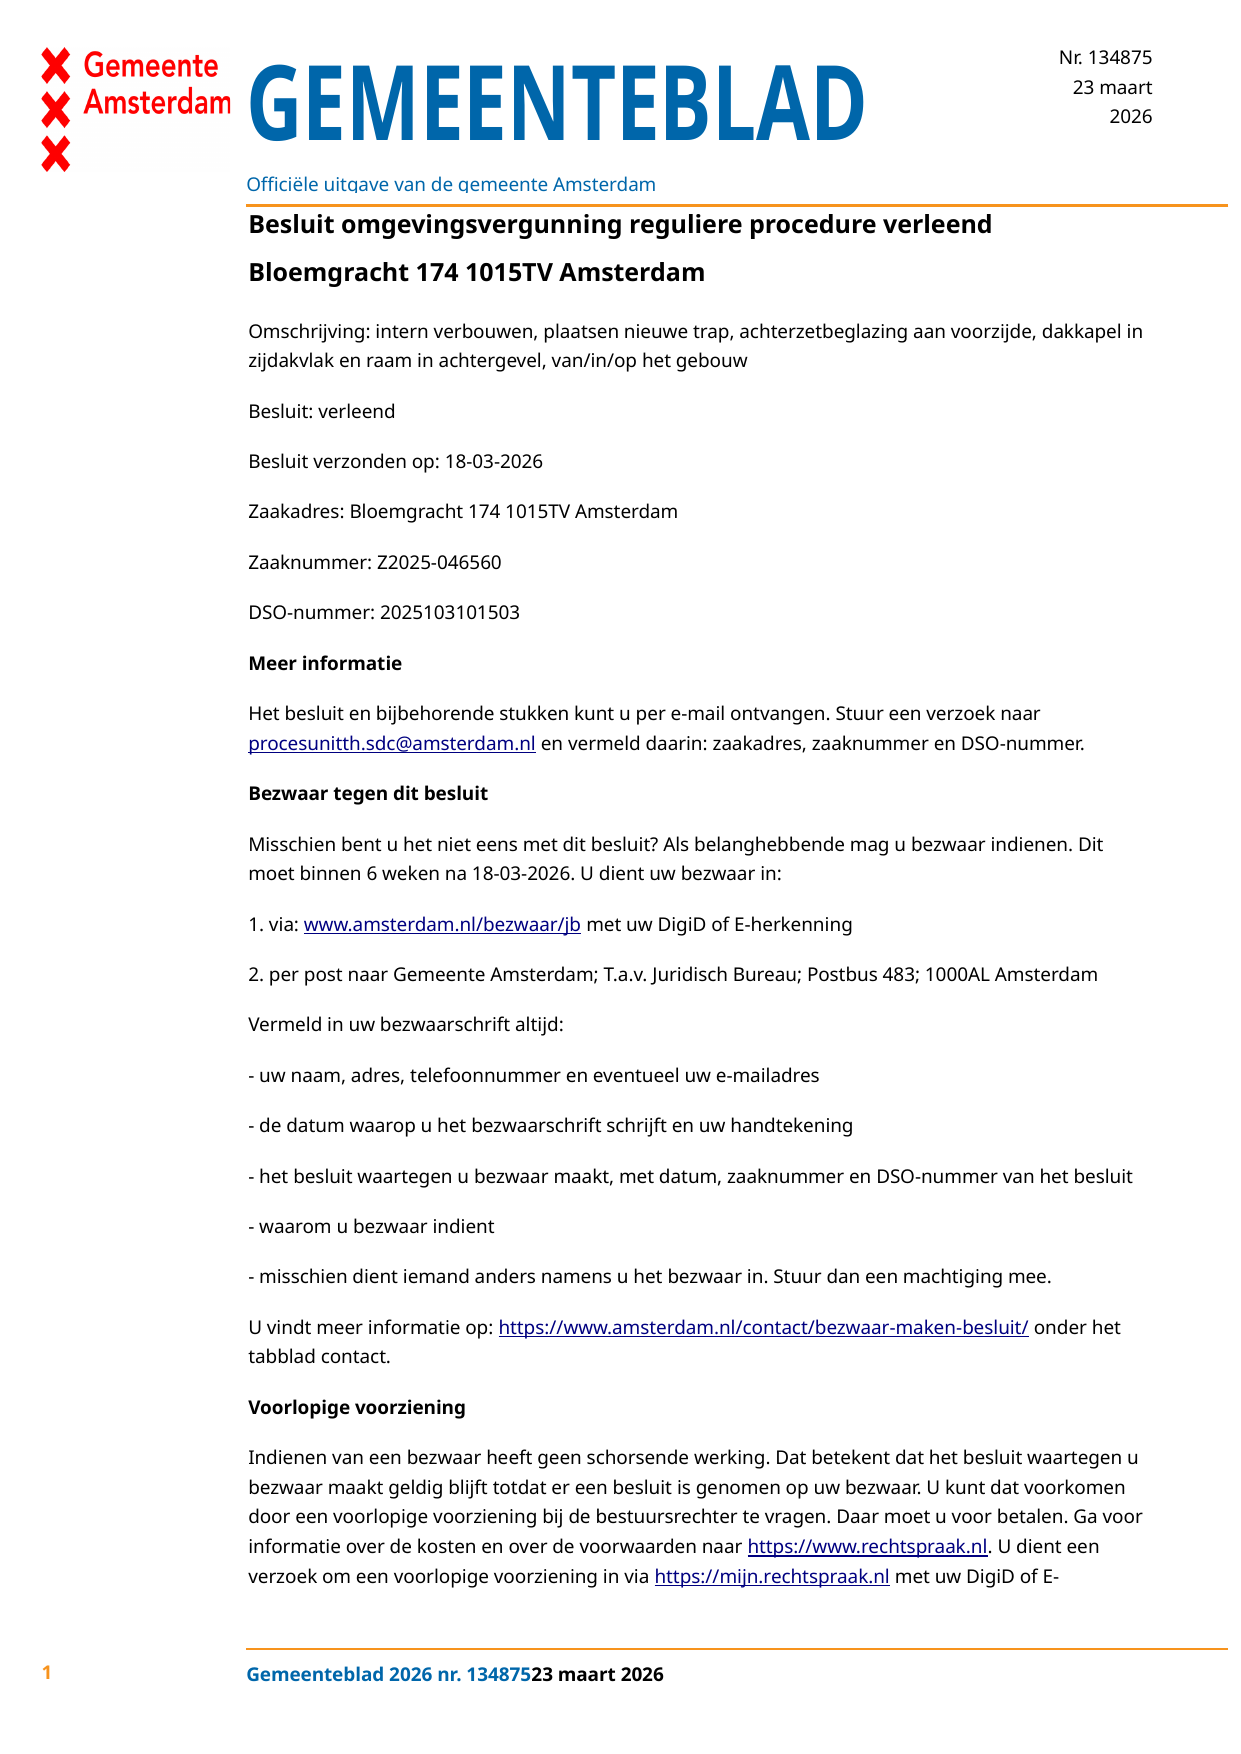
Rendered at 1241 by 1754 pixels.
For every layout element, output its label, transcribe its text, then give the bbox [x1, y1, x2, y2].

text - waarom u bezwaar indient [248, 1213, 1152, 1239]
text Vermeld in uw bezwaarschrift altijd: [248, 1012, 1152, 1037]
text 1. via: www.amsterdam.nl/bezwaar/jb met uw DigiD of E-herkenning [248, 911, 1152, 937]
text Zaakadres: Bloemgracht 174 1015TV Amsterdam [248, 499, 1152, 524]
text Indienen van een bezwaar heeft geen schorsende werking. Dat betekent dat het besluit waartegen u bezwaar maakt geldig blijft totdat er een besluit is genomen op uw bezwaar. U kunt dat voorkomen door een voorlopige voorziening bij de bestuursrechter te vragen. Daar moet u voor betalen. Ga voor informatie over de kosten en over de voorwaarden naar https://www.rechtspraak.nl. U dient een verzoek om een voorlopige voorziening in via https://mijn.rechtspraak.nl met uw DigiD of E- [248, 1444, 1152, 1589]
text - het besluit waartegen u bezwaar maakt, met datum, zaaknummer en DSO-nummer van het besluit [248, 1163, 1152, 1189]
picture [41, 47, 231, 172]
text Besluit omgevingsvergunning reguliere procedure verleend Bloemgracht 174 1015TV Amsterdam [248, 207, 1152, 288]
text U vindt meer informatie op: https://www.amsterdam.nl/contact/bezwaar-maken-besluit/ onder het tabblad contact. [248, 1314, 1152, 1369]
text Bezwaar tegen dit besluit [248, 780, 1152, 806]
text Het besluit en bijbehorende stukken kunt u per e-mail ontvangen. Stuur een verzoek naar procesunitth.sdc@amsterdam.nl en vermeld daarin: zaakadres, zaaknummer en DSO-nummer. [248, 700, 1152, 756]
text Voorlopige voorziening [248, 1394, 1152, 1420]
text Besluit verzonden op: 18-03-2026 [248, 448, 1152, 474]
text - misschien dient iemand anders namens u het bezwaar in. Stuur dan een machtiging mee. [248, 1264, 1152, 1289]
text - uw naam, adres, telefoonnummer en eventueel uw e-mailadres [248, 1062, 1152, 1088]
text Omschrijving: intern verbouwen, plaatsen nieuwe trap, achterzetbeglazing aan voorzijde, dakkapel in zijdakvlak en raam in achtergevel, van/in/op het gebouw [248, 318, 1152, 373]
text Misschien bent u het niet eens met dit besluit? Als belanghebbende mag u bezwaar indienen. Dit moet binnen 6 weken na 18-03-2026. U dient uw bezwaar in: [248, 831, 1152, 886]
text - de datum waarop u het bezwaarschrift schrijft en uw handtekening [248, 1112, 1152, 1138]
text Meer informatie [248, 650, 1152, 676]
text DSO-nummer: 2025103101503 [248, 599, 1152, 625]
text Zaaknummer: Z2025-046560 [248, 549, 1152, 575]
text Besluit: verleend [248, 398, 1152, 424]
text 2. per post naar Gemeente Amsterdam; T.a.v. Juridisch Bureau; Postbus 483; 1000AL Amsterdam [248, 961, 1152, 987]
